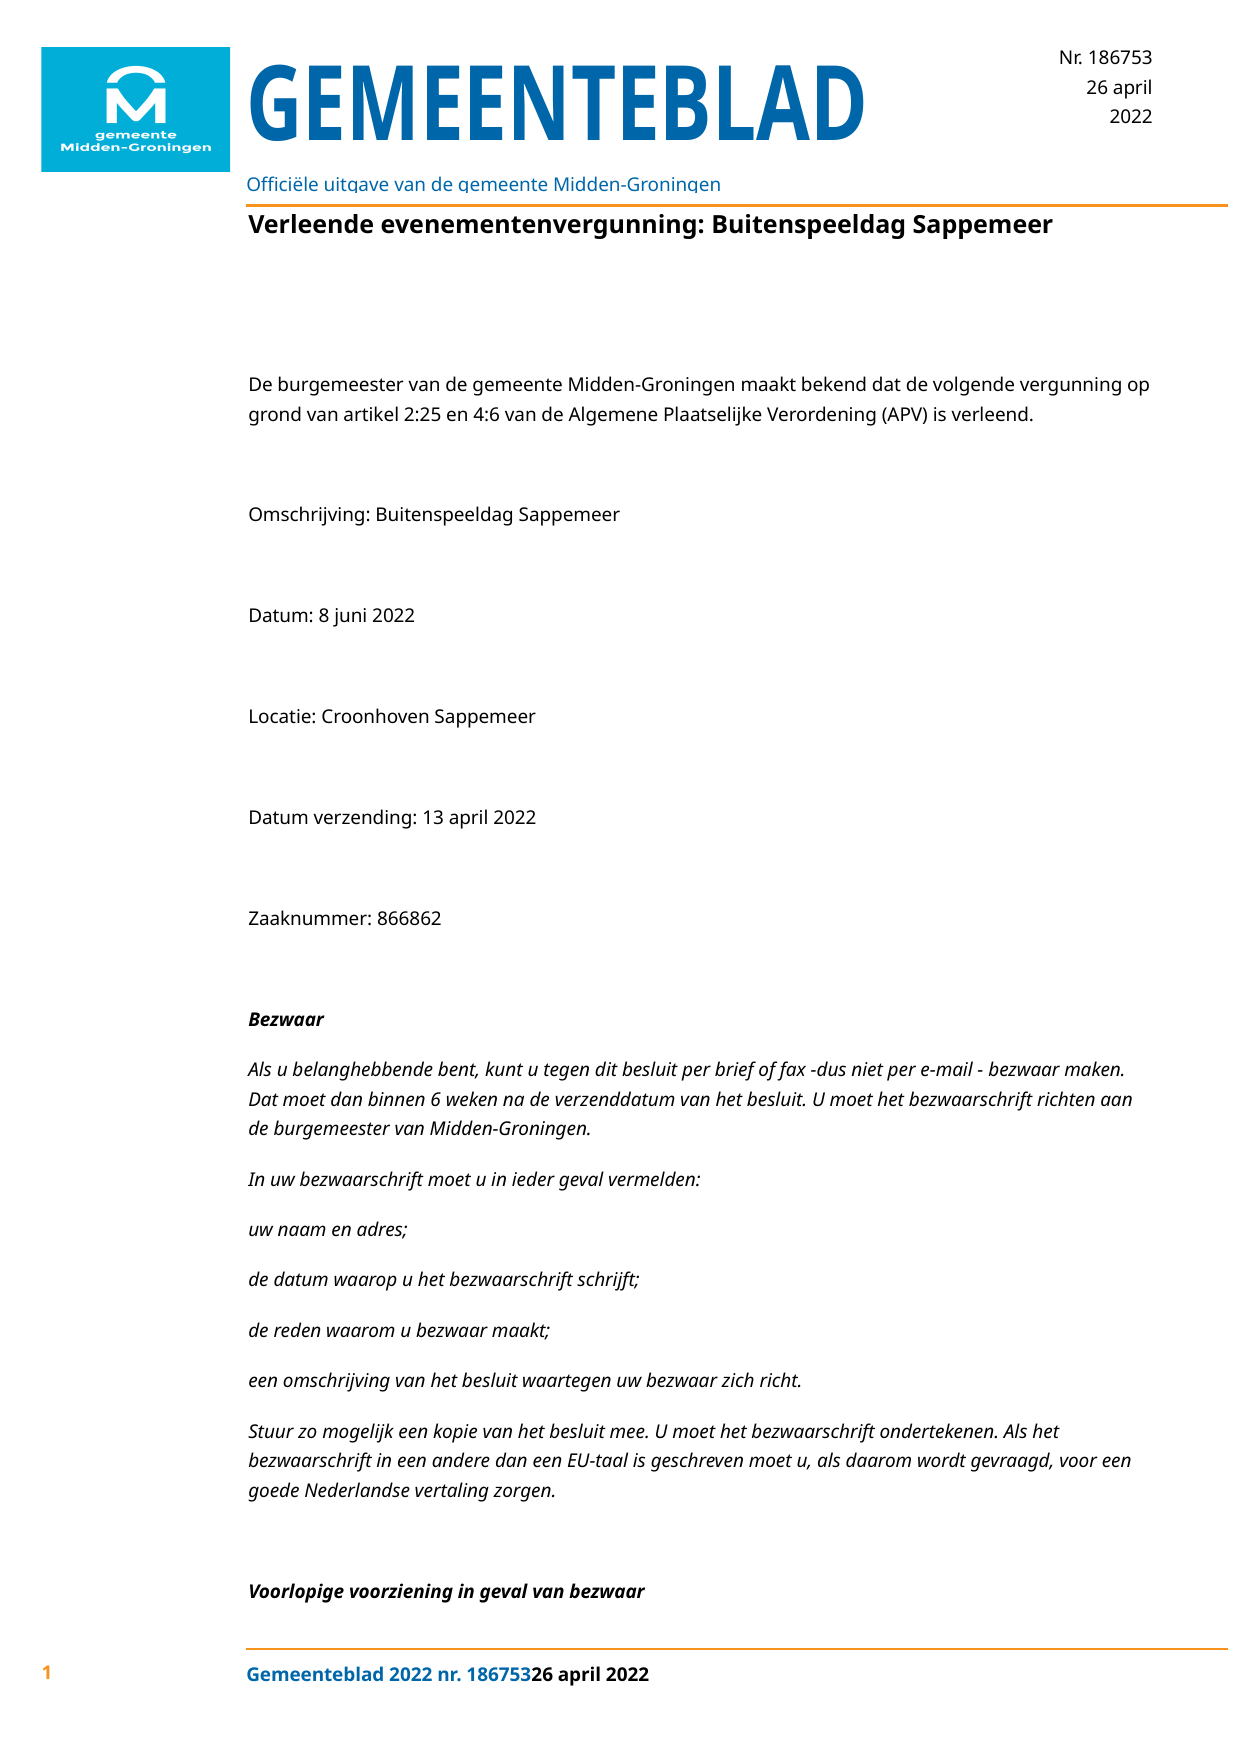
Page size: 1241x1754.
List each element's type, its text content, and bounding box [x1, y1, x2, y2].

picture [108, 66, 164, 82]
text Datum verzending: 13 april 2022 [248, 804, 1152, 830]
text Voorlopige voorziening in geval van bezwaar [248, 1578, 1152, 1603]
text Datum: 8 juni 2022 [248, 602, 1152, 628]
picture [107, 89, 165, 122]
text De burgemeester van de gemeente Midden-Groningen maakt bekend dat de volgende vergunning op grond van artikel 2:25 en 4:6 van de Algemene Plaatselijke Verordening (APV) is verleend. [248, 371, 1152, 426]
text Omschrijving: Buitenspeeldag Sappemeer [248, 502, 1152, 527]
text de datum waarop u het bezwaarschrift schrijft; [248, 1267, 1152, 1292]
text Locatie: Croonhoven Sappemeer [248, 703, 1152, 729]
text Bezwaar [248, 1006, 1152, 1031]
text de reden waarom u bezwaar maakt; [248, 1317, 1152, 1343]
text Stuur zo mogelijk een kopie van het besluit mee. U moet het bezwaarschrift ondertekenen. Als het bezwaarschrift in een andere dan een EU-taal is geschreven moet u, als daarom wordt gevraagd, voor een goede Nederlandse vertaling zorgen. [248, 1418, 1152, 1503]
text een omschrijving van het besluit waartegen uw bezwaar zich richt. [248, 1367, 1152, 1393]
text Als u belanghebbende bent, kunt u tegen dit besluit per brief of fax -dus niet per e-mail - bezwaar maken. Dat moet dan binnen 6 weken na de verzenddatum van het besluit. U moet het bezwaarschrift richten aan de burgemeester van Midden-Groningen. [248, 1056, 1152, 1141]
picture [184, 146, 190, 153]
text uw naam en adres; [248, 1216, 1152, 1242]
text In uw bezwaarschrift moet u in ieder geval vermelden: [248, 1166, 1152, 1191]
text Verleende evenementenvergunning: Buitenspeeldag Sappemeer [248, 207, 1152, 241]
text Zaaknummer: 866862 [248, 905, 1152, 931]
